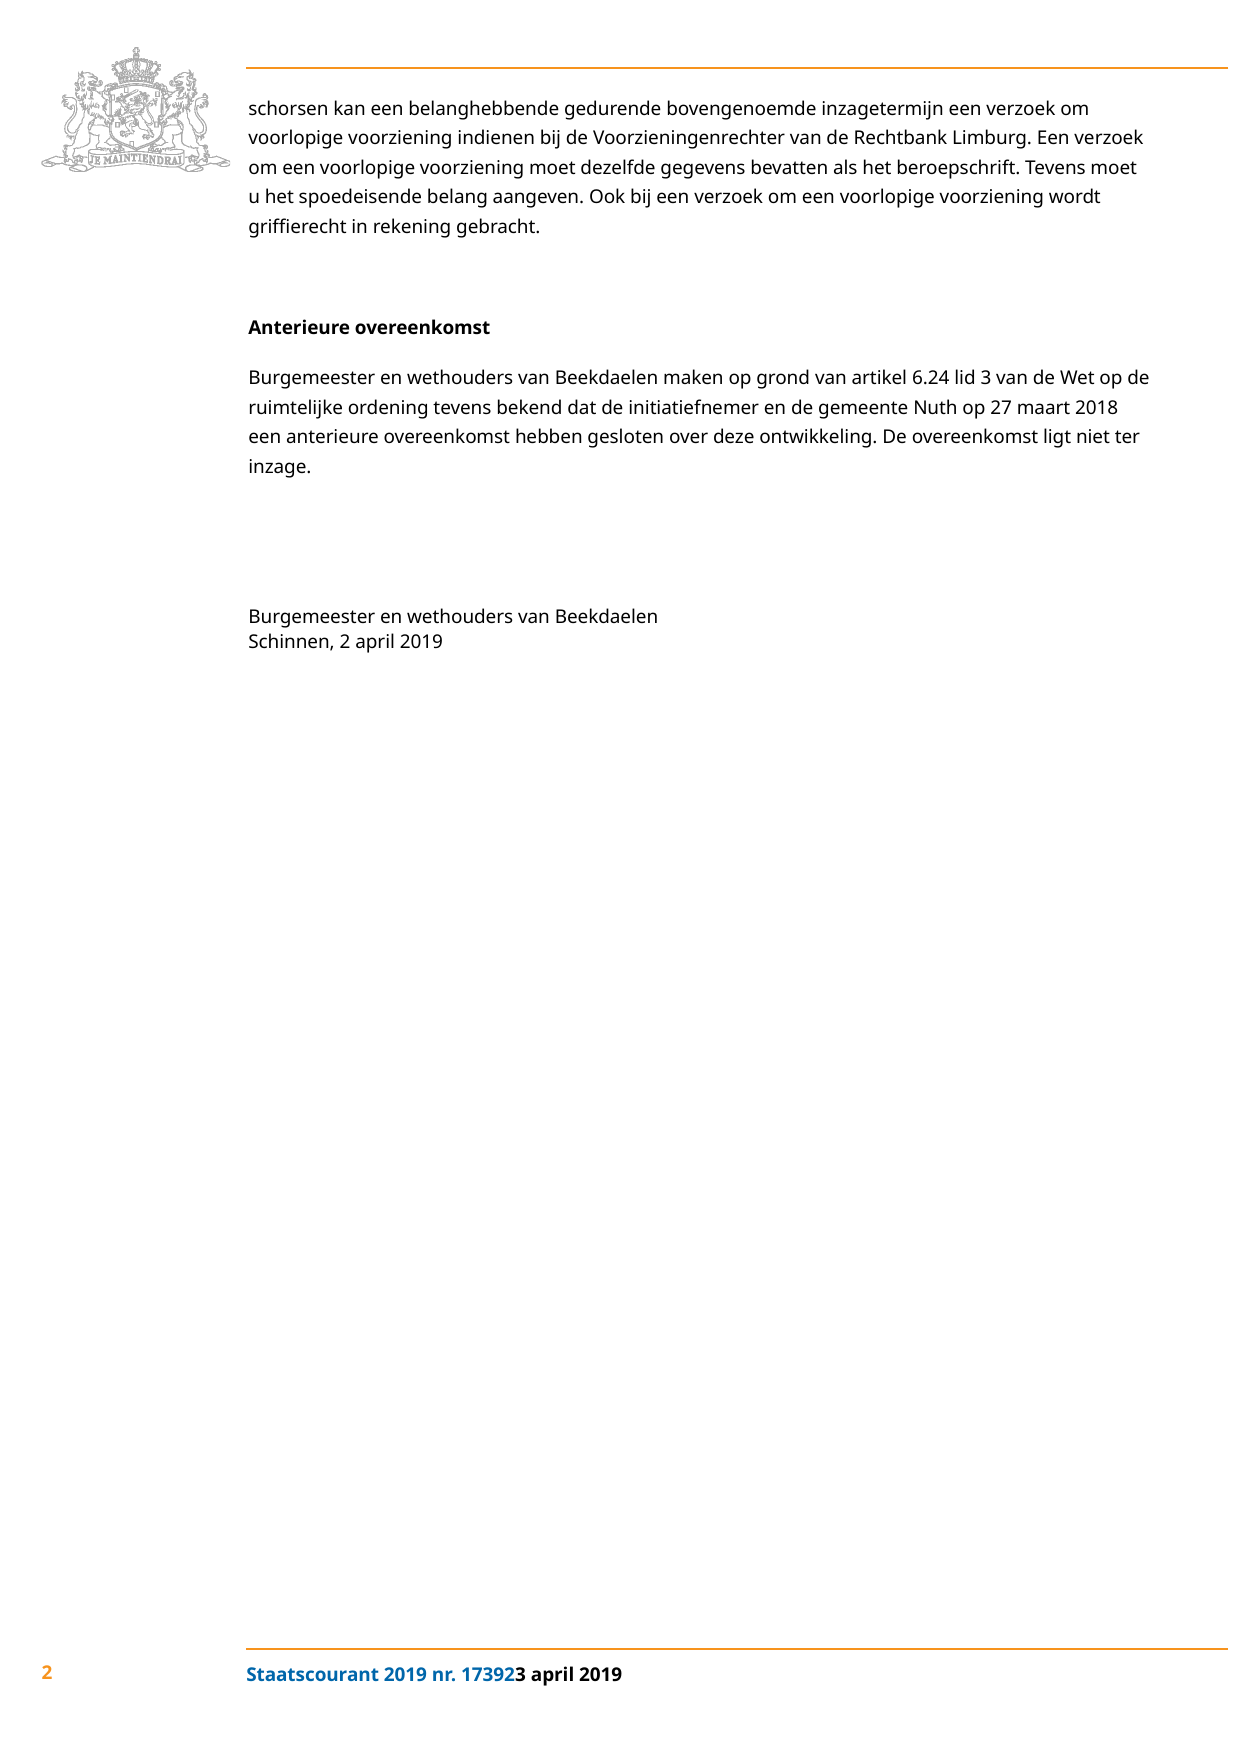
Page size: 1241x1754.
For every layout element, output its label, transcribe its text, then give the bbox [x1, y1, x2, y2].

text schorsen kan een belanghebbende gedurende bovengenoemde inzagetermijn een verzoek om voorlopige voorziening indienen bij de Voorzieningenrechter van de Rechtbank Limburg. Een verzoek om een voorlopige voorziening moet dezelfde gegevens bevatten als het beroepschrift. Tevens moet u het spoedeisende belang aangeven. Ook bij een verzoek om een voorlopige voorziening wordt griffierecht in rekening gebracht. [248, 95, 1152, 239]
text Anterieure overeenkomst [248, 314, 1152, 340]
picture [41, 47, 231, 172]
text Schinnen, 2 april 2019 [248, 628, 1152, 654]
text Burgemeester en wethouders van Beekdaelen [248, 603, 1152, 628]
text Burgemeester en wethouders van Beekdaelen maken op grond van artikel 6.24 lid 3 van de Wet op de ruimtelijke ordening tevens bekend dat de initiatiefnemer en de gemeente Nuth op 27 maart 2018 een anterieure overeenkomst hebben gesloten over deze ontwikkeling. De overeenkomst ligt niet ter inzage. [248, 364, 1152, 479]
